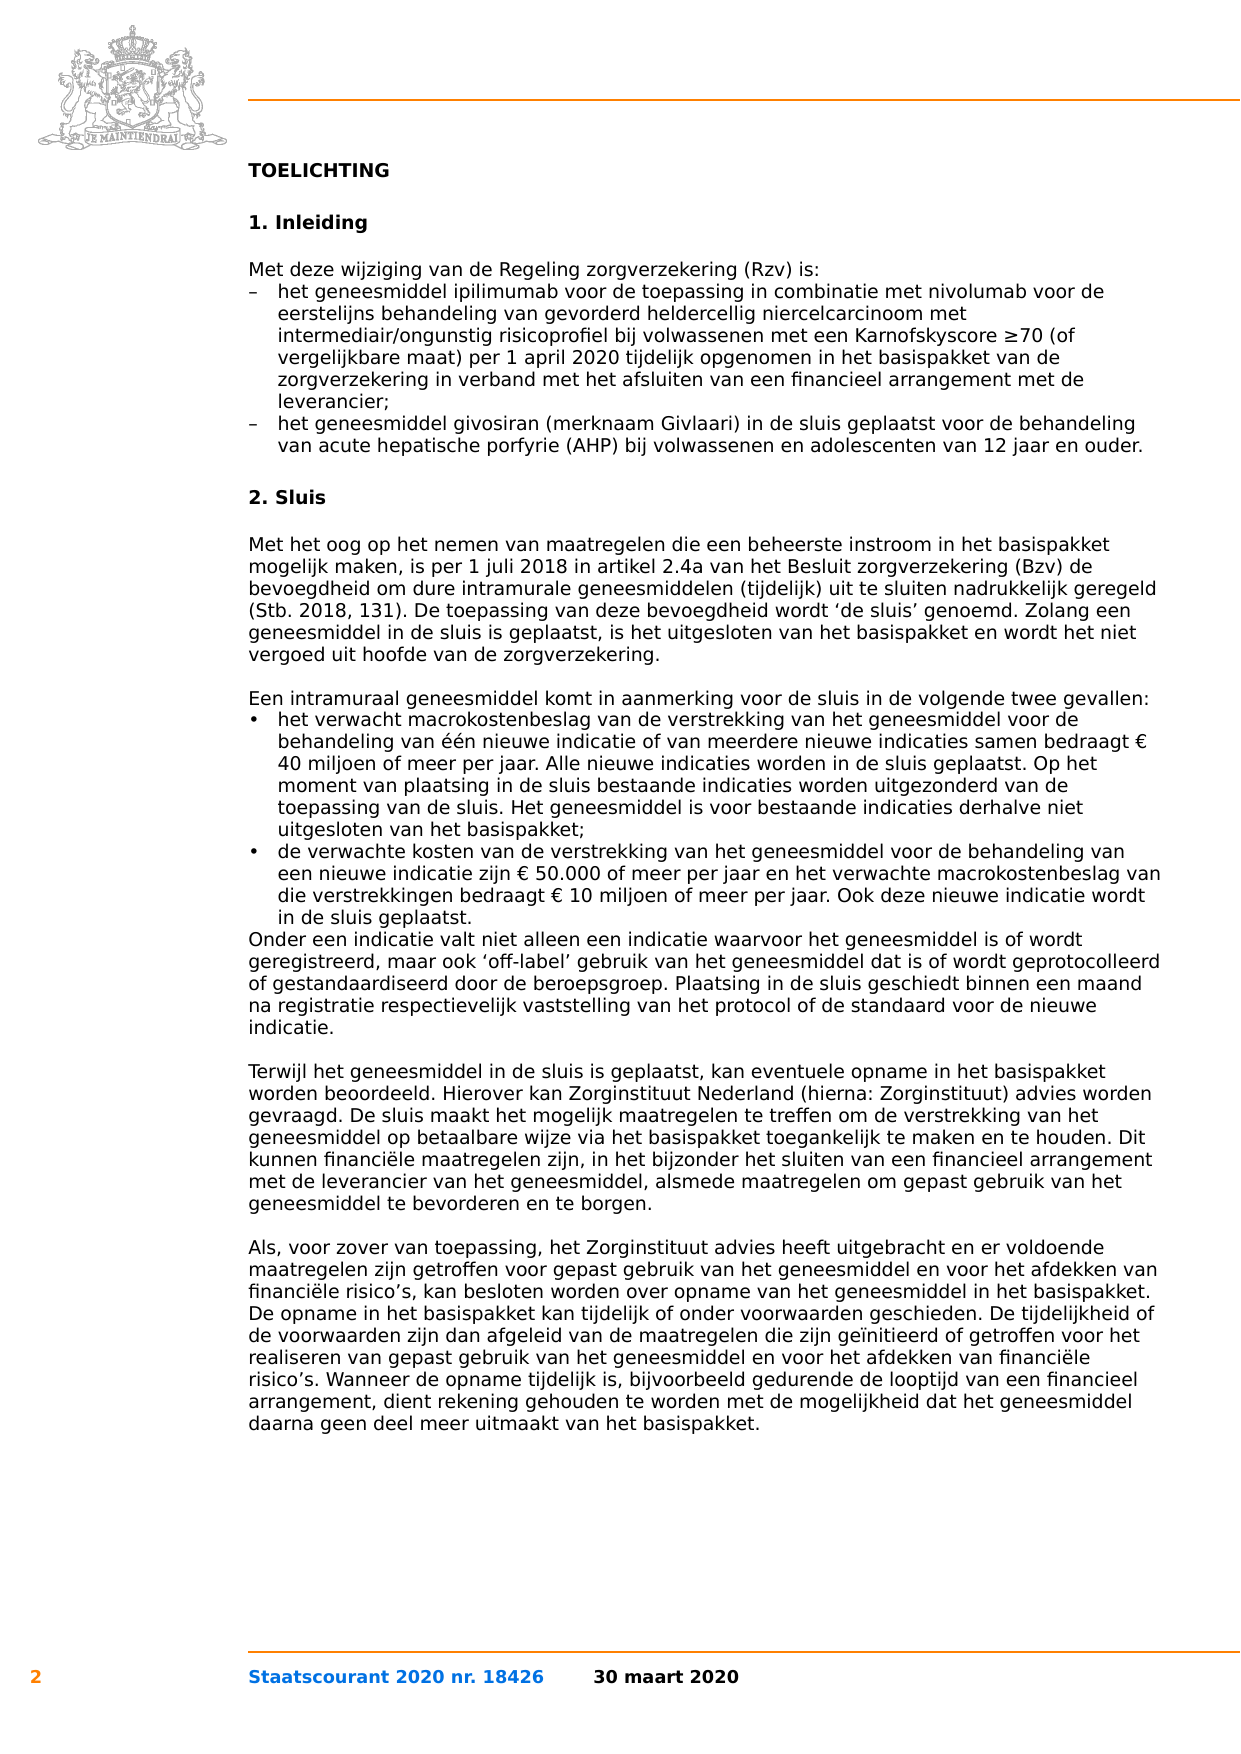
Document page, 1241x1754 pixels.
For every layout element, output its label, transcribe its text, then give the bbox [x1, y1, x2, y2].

text Met het oog op het nemen van maatregelen die een beheerste instroom in het basispakket mogelijk maken, is per 1 juli 2018 in artikel 2.4a van het Besluit zorgverzekering (Bzv) de bevoegdheid om dure intramurale geneesmiddelen (tijdelijk) uit te sluiten nadrukkelijk geregeld (Stb. 2018, 131). De toepassing van deze bevoegdheid wordt ‘de sluis’ genoemd. Zolang een geneesmiddel in de sluis is geplaatst, is het uitgesloten van het basispakket en wordt het niet vergoed uit hoofde van de zorgverzekering. [248, 534, 1163, 666]
subtitle 1. Inleiding [248, 212, 1163, 234]
text – het geneesmiddel ipilimumab voor de toepassing in combinatie met nivolumab voor de eerstelijns behandeling van gevorderd heldercellig niercelcarcinoom met intermediair/ongunstig risicoprofiel bij volwassenen met een Karnofskyscore ≥70 (of vergelijkbare maat) per 1 april 2020 tijdelijk opgenomen in het basispakket van de zorgverzekering in verband met het afsluiten van een financieel arrangement met de leverancier; [248, 281, 1163, 413]
picture [38, 25, 227, 150]
subtitle TOELICHTING [248, 160, 1163, 182]
text Als, voor zover van toepassing, het Zorginstituut advies heeft uitgebracht en er voldoende maatregelen zijn getroffen voor gepast gebruik van het geneesmiddel en voor het afdekken van financiële risico’s, kan besloten worden over opname van het geneesmiddel in het basispakket. [248, 1237, 1163, 1303]
text Met deze wijziging van de Regeling zorgverzekering (Rzv) is: [248, 259, 1163, 281]
text Een intramuraal geneesmiddel komt in aanmerking voor de sluis in de volgende twee gevallen: [248, 687, 1163, 709]
text – het geneesmiddel givosiran (merknaam Givlaari) in de sluis geplaatst voor de behandeling van acute hepatische porfyrie (AHP) bij volwassenen en adolescenten van 12 jaar en ouder. [248, 413, 1163, 457]
text Onder een indicatie valt niet alleen een indicatie waarvoor het geneesmiddel is of wordt geregistreerd, maar ook ‘off-label’ gebruik van het geneesmiddel dat is of wordt geprotocolleerd of gestandaardiseerd door de beroepsgroep. Plaatsing in de sluis geschiedt binnen een maand na registratie respectievelijk vaststelling van het protocol of de standaard voor de nieuwe indicatie. [248, 929, 1163, 1039]
text De opname in het basispakket kan tijdelijk of onder voorwaarden geschieden. De tijdelijkheid of de voorwaarden zijn dan afgeleid van de maatregelen die zijn geïnitieerd of getroffen voor het realiseren van gepast gebruik van het geneesmiddel en voor het afdekken van financiële risico’s. Wanneer de opname tijdelijk is, bijvoorbeeld gedurende de looptijd van een financieel arrangement, dient rekening gehouden te worden met de mogelijkheid dat het geneesmiddel daarna geen deel meer uitmaakt van het basispakket. [248, 1303, 1163, 1434]
text • de verwachte kosten van de verstrekking van het geneesmiddel voor de behandeling van een nieuwe indicatie zijn € 50.000 of meer per jaar en het verwachte macrokostenbeslag van die verstrekkingen bedraagt € 10 miljoen of meer per jaar. Ook deze nieuwe indicatie wordt in de sluis geplaatst. [248, 841, 1163, 929]
text Terwijl het geneesmiddel in de sluis is geplaatst, kan eventuele opname in het basispakket worden beoordeeld. Hierover kan Zorginstituut Nederland (hierna: Zorginstituut) advies worden gevraagd. De sluis maakt het mogelijk maatregelen te treffen om de verstrekking van het geneesmiddel op betaalbare wijze via het basispakket toegankelijk te maken en te houden. Dit kunnen financiële maatregelen zijn, in het bijzonder het sluiten van een financieel arrangement met de leverancier van het geneesmiddel, alsmede maatregelen om gepast gebruik van het geneesmiddel te bevorderen en te borgen. [248, 1061, 1163, 1215]
subtitle 2. Sluis [248, 487, 1163, 509]
text • het verwacht macrokostenbeslag van de verstrekking van het geneesmiddel voor de behandeling van één nieuwe indicatie of van meerdere nieuwe indicaties samen bedraagt € 40 miljoen of meer per jaar. Alle nieuwe indicaties worden in de sluis geplaatst. Op het moment van plaatsing in de sluis bestaande indicaties worden uitgezonderd van de toepassing van de sluis. Het geneesmiddel is voor bestaande indicaties derhalve niet uitgesloten van het basispakket; [248, 709, 1163, 841]
